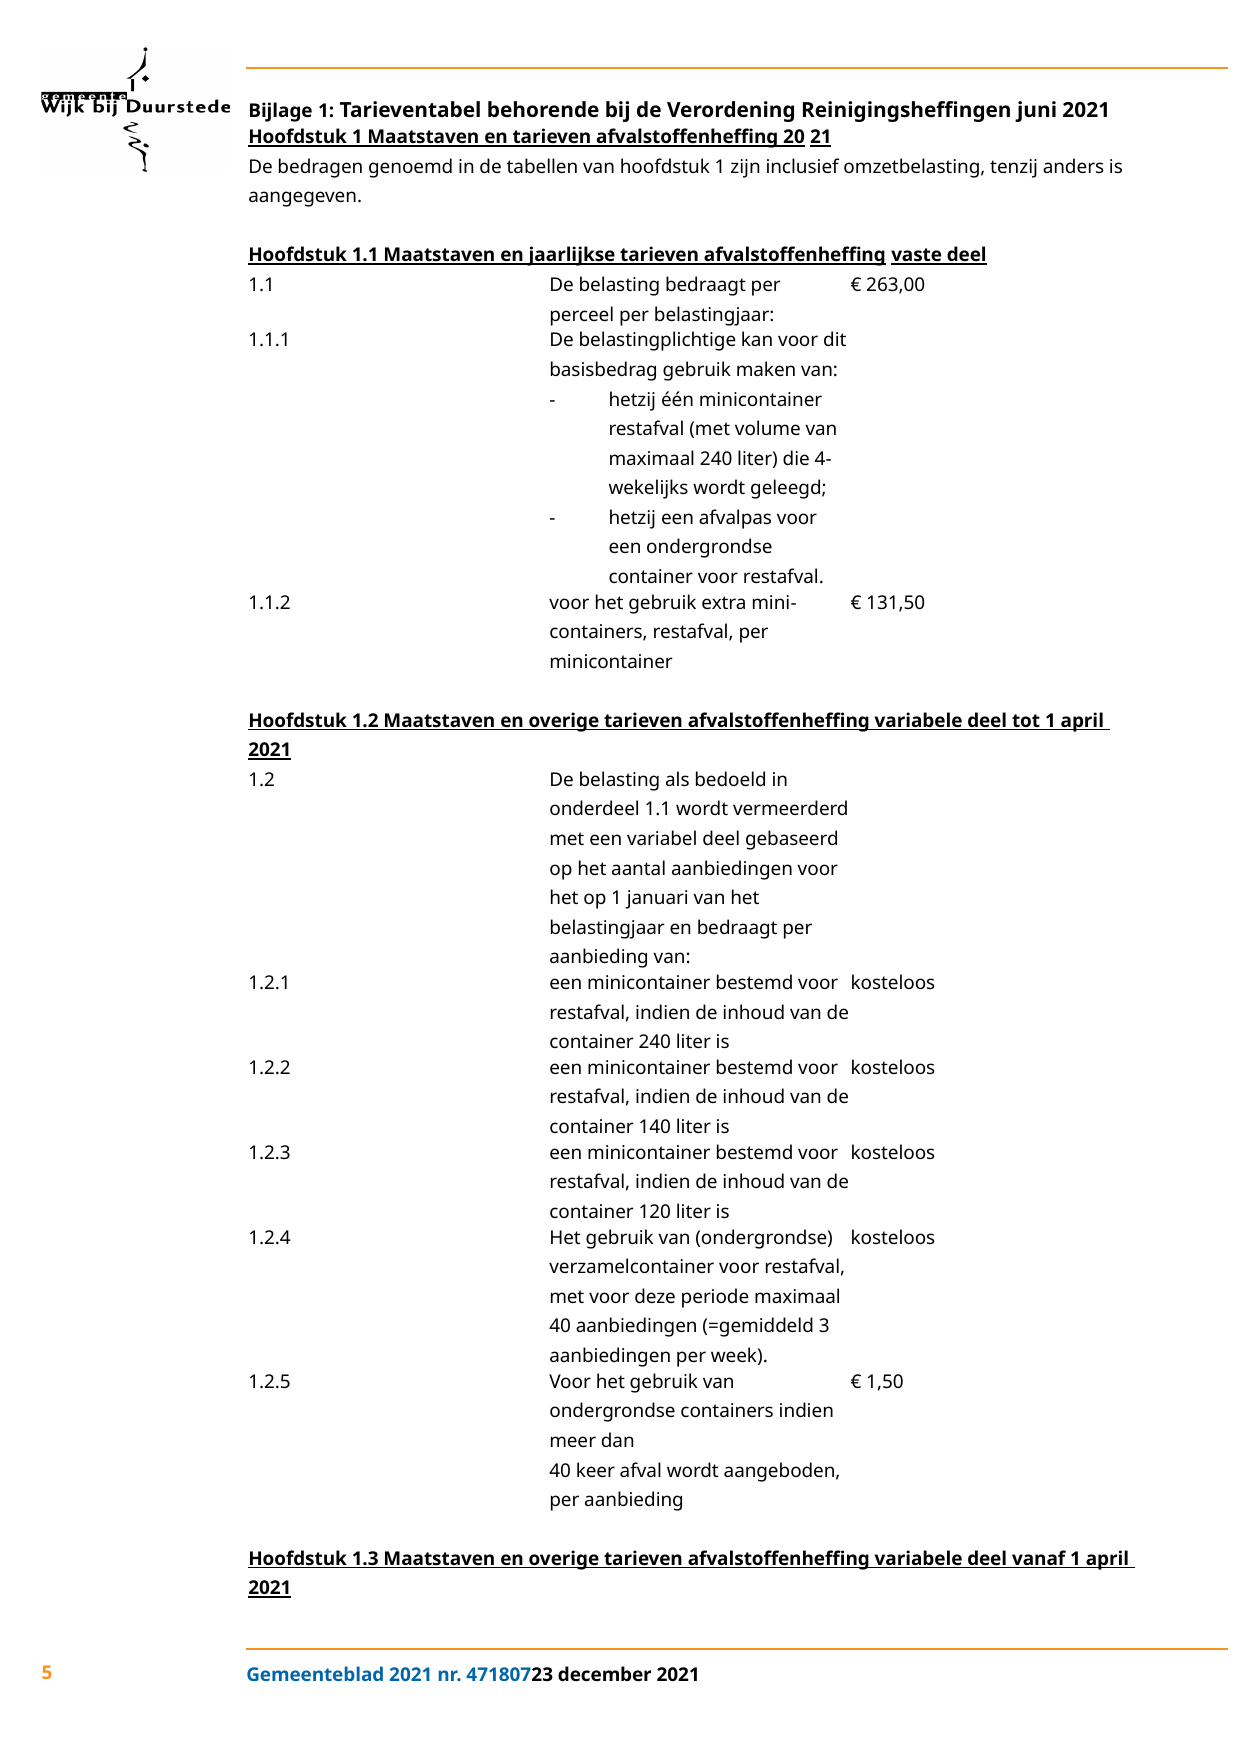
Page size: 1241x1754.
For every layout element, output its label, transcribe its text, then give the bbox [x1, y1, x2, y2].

table_cell € 1,50 [850, 1368, 1152, 1512]
table_header 1.2 [248, 766, 549, 969]
text Hoofdstuk 1.2 Maatstaven en overige tarieven afvalstoffenheffing variabele deel tot 1 april 2021 [248, 707, 1152, 762]
table_cell kosteloos [850, 1224, 1152, 1368]
table_cell 1.2.5 [248, 1368, 549, 1512]
table_cell [850, 327, 1152, 589]
table_header [850, 766, 1152, 969]
table_cell 1.1.1 [248, 327, 549, 589]
text Hoofdstuk 1 Maatstaven en tarieven afvalstoffenheffing 20 21 [248, 123, 1152, 149]
table_header De belasting als bedoeld in onderdeel 1.1 wordt vermeerderd met een variabel deel gebaseerd op het aantal aanbiedingen voor het op 1 januari van het belastingjaar en bedraagt per aanbieding van: [549, 766, 850, 969]
text De bedragen genoemd in de tabellen van hoofdstuk 1 zijn inclusief omzetbelasting, tenzij anders is aangegeven. [248, 153, 1152, 208]
table_cell Voor het gebruik van ondergrondse containers indien meer dan 40 keer afval wordt aangeboden, per aanbieding [549, 1368, 850, 1512]
table_cell 1.2.1 [248, 969, 549, 1054]
table_cell De belastingplichtige kan voor dit basisbedrag gebruik maken van: hetzij één minicontainer restafval (met volume van maximaal 240 liter) die 4-wekelijks wordt geleegd; hetzij een afvalpas voor een ondergrondse container voor restafval. [549, 327, 850, 589]
table_cell 1.2.3 [248, 1139, 549, 1224]
picture [41, 47, 231, 172]
text Hoofdstuk 1.3 Maatstaven en overige tarieven afvalstoffenheffing variabele deel vanaf 1 april 2021 [248, 1545, 1152, 1600]
table_cell een minicontainer bestemd voor restafval, indien de inhoud van de container 140 liter is [549, 1054, 850, 1139]
table_cell 1.2.2 [248, 1054, 549, 1139]
table_cell voor het gebruik extra mini­containers, restafval, per minicontainer [549, 589, 850, 674]
table_header 1.1 [248, 271, 549, 327]
text Bijlage 1: Tarieventabel behorende bij de Verordening Reinigingsheffingen juni 2021 [248, 95, 1152, 123]
table_cell kosteloos [850, 969, 1152, 1054]
table_header € 263,00 [850, 271, 1152, 327]
table_cell een minicontainer bestemd voor restafval, indien de inhoud van de container 240 liter is [549, 969, 850, 1054]
table_cell kosteloos [850, 1139, 1152, 1224]
table_header De belasting bedraagt per perceel per belastingjaar: [549, 271, 850, 327]
table_cell 1.1.2 [248, 589, 549, 674]
table_cell een minicontainer bestemd voor restafval, indien de inhoud van de container 120 liter is [549, 1139, 850, 1224]
table_cell kosteloos [850, 1054, 1152, 1139]
text Hoofdstuk 1.1 Maatstaven en jaarlijkse tarieven afvalstoffenheffing vaste deel [248, 242, 1152, 267]
table_cell Het gebruik van (ondergrondse) verzamelcontainer voor restafval, met voor deze periode maximaal 40 aanbiedingen (=gemiddeld 3 aanbiedingen per week). [549, 1224, 850, 1368]
table_cell 1.2.4 [248, 1224, 549, 1368]
table_cell € 131,50 [850, 589, 1152, 674]
